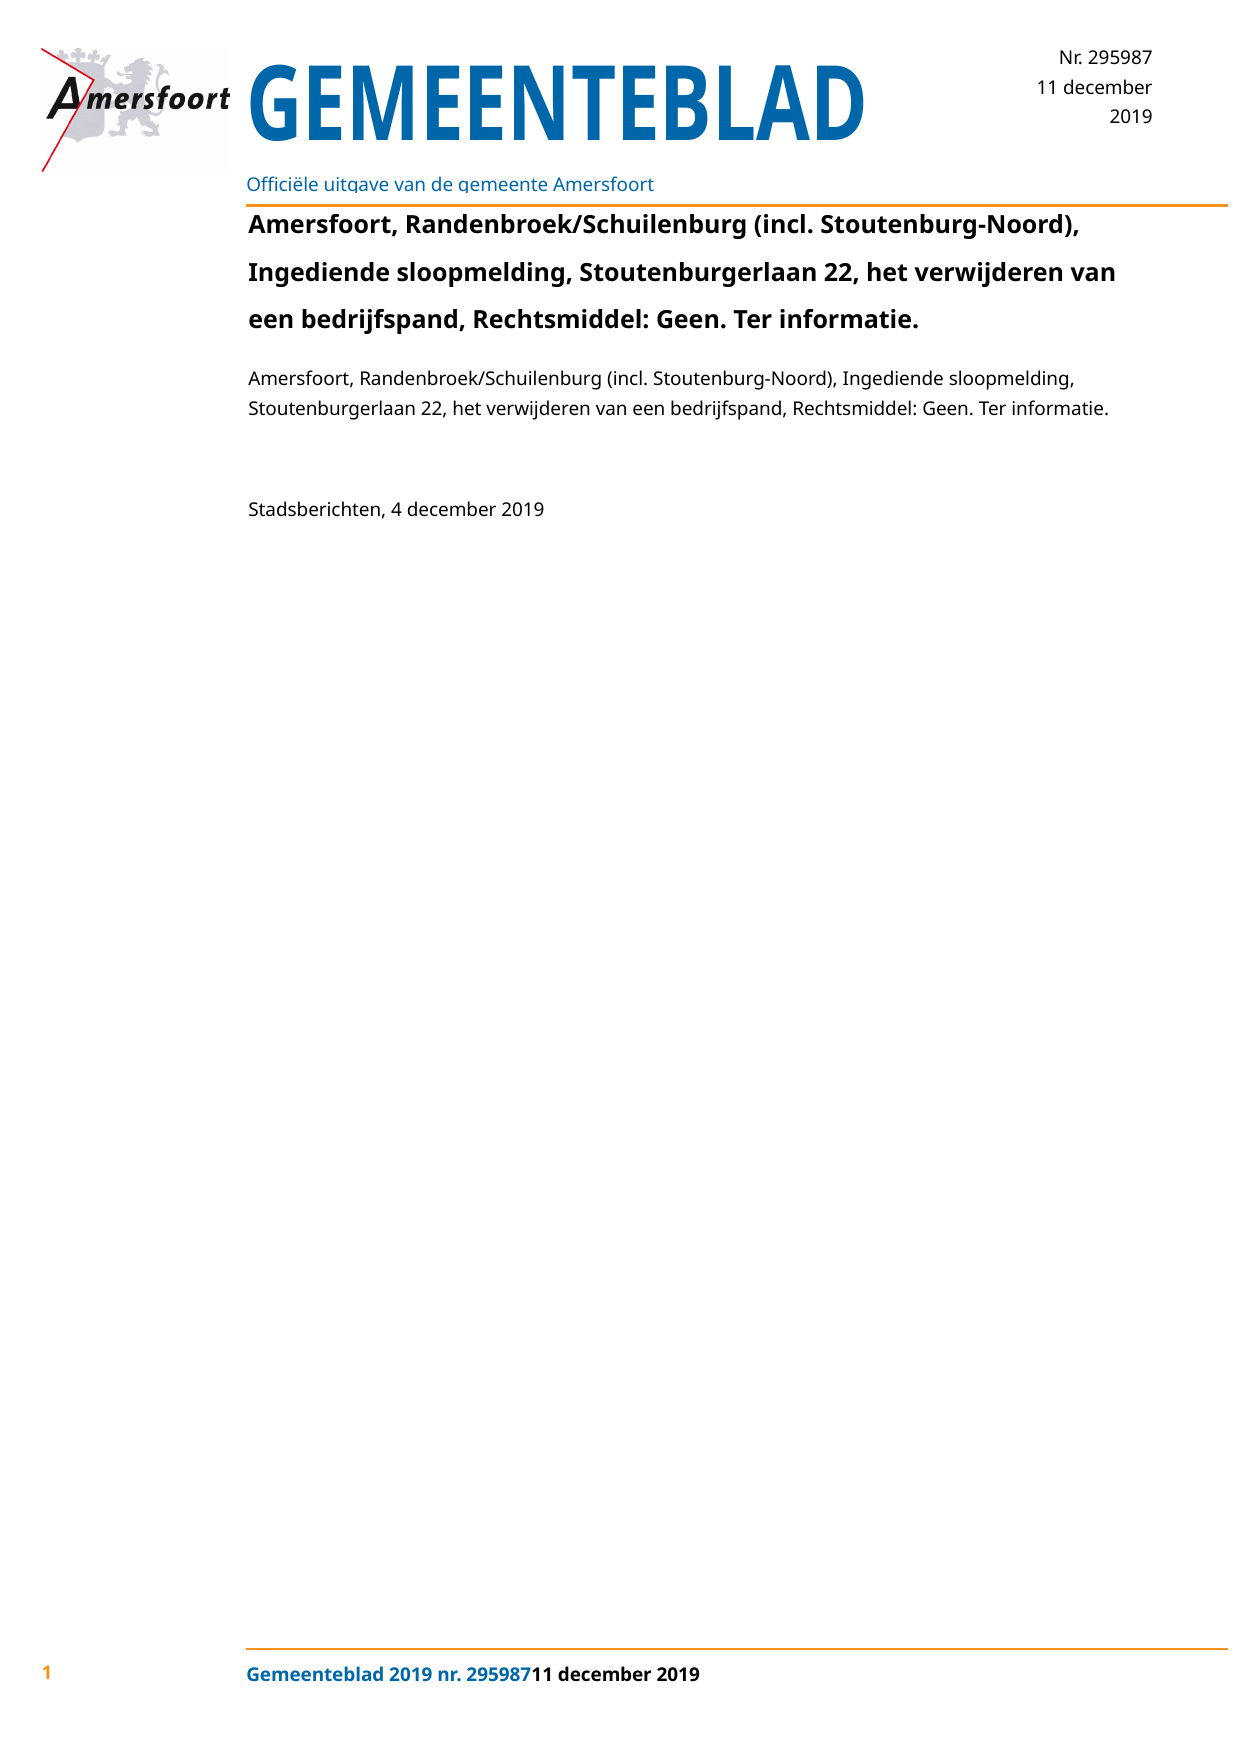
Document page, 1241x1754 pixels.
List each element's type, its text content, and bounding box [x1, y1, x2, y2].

text Stadsberichten, 4 december 2019 [248, 496, 1152, 522]
text Amersfoort, Randenbroek/Schuilenburg (incl. Stoutenburg-Noord), Ingediende sloopmelding, Stoutenburgerlaan 22, het verwijderen van een bedrijfspand, Rechtsmiddel: Geen. Ter informatie. [248, 207, 1152, 336]
picture [41, 47, 231, 172]
text Amersfoort, Randenbroek/Schuilenburg (incl. Stoutenburg-Noord), Ingediende sloopmelding, Stoutenburgerlaan 22, het verwijderen van een bedrijfspand, Rechtsmiddel: Geen. Ter informatie. [248, 366, 1152, 421]
